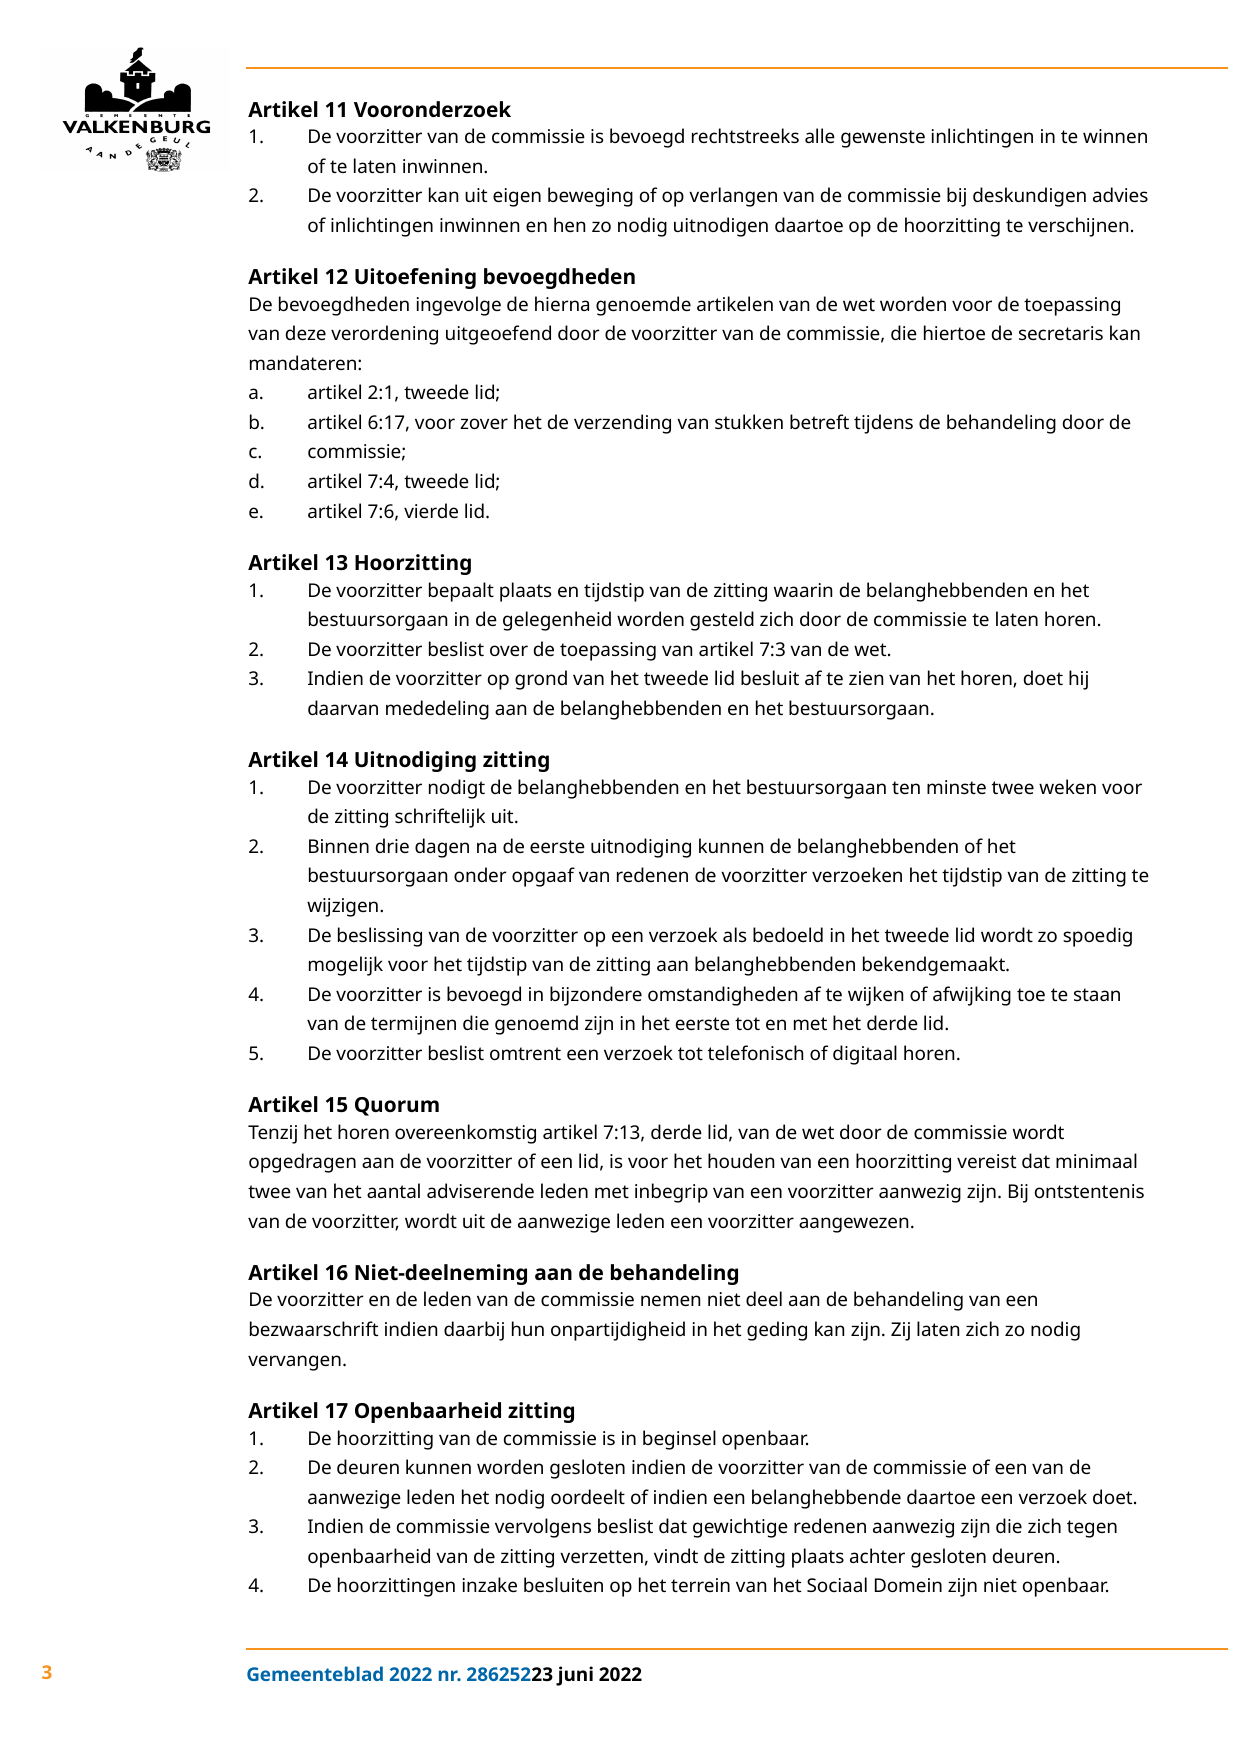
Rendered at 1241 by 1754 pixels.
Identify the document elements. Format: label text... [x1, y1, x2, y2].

list De voorzitter van de commissie is bevoegd rechtstreeks alle gewenste inlichtingen in te winnen of te laten inwinnen. [248, 123, 1152, 178]
list De voorzitter beslist over de toepassing van artikel 7:3 van de wet. [248, 636, 1152, 662]
list De hoorzittingen inzake besluiten op het terrein van het Sociaal Domein zijn niet openbaar. [248, 1573, 1152, 1598]
text Artikel 16 Niet-deelneming aan de behandeling [248, 1258, 1152, 1287]
text Artikel 12 Uitoefening bevoegdheden [248, 262, 1152, 291]
text Artikel 11 Vooronderzoek [248, 95, 1152, 123]
list De voorzitter bepaalt plaats en tijdstip van de zitting waarin de belanghebbenden en het bestuursorgaan in de gelegenheid worden gesteld zich door de commissie te laten horen. [248, 577, 1152, 632]
list De voorzitter is bevoegd in bijzondere omstandigheden af te wijken of afwijking toe te staan van de termijnen die genoemd zijn in het eerste tot en met het derde lid. [248, 981, 1152, 1036]
list artikel 2:1, tweede lid; [248, 379, 1152, 405]
text Artikel 17 Openbaarheid zitting [248, 1396, 1152, 1425]
text De voorzitter en de leden van de commissie nemen niet deel aan de behandeling van een bezwaarschrift indien daarbij hun onpartijdigheid in het geding kan zijn. Zij laten zich zo nodig vervangen. [248, 1287, 1152, 1372]
text De bevoegdheden ingevolge de hierna genoemde artikelen van de wet worden voor de toepassing van deze verordening uitgeoefend door de voorzitter van de commissie, die hiertoe de secretaris kan mandateren: [248, 291, 1152, 376]
list De deuren kunnen worden gesloten indien de voorzitter van de commissie of een van de aanwezige leden het nodig oordeelt of indien een belanghebbende daartoe een verzoek doet. [248, 1454, 1152, 1509]
list artikel 7:4, tweede lid; [248, 468, 1152, 494]
list De voorzitter kan uit eigen beweging of op verlangen van de commissie bij deskundigen advies of inlichtingen inwinnen en hen zo nodig uitnodigen daartoe op de hoorzitting te verschijnen. [248, 182, 1152, 238]
list De voorzitter beslist omtrent een verzoek tot telefonisch of digitaal horen. [248, 1040, 1152, 1066]
text Tenzij het horen overeenkomstig artikel 7:13, derde lid, van de wet door de commissie wordt opgedragen aan de voorzitter of een lid, is voor het houden van een hoorzitting vereist dat minimaal twee van het aantal adviserende leden met inbegrip van een voorzitter aanwezig zijn. Bij ontstentenis van de voorzitter, wordt uit de aanwezige leden een voorzitter aangewezen. [248, 1119, 1152, 1233]
list Indien de voorzitter op grond van het tweede lid besluit af te zien van het horen, doet hij daarvan mededeling aan de belanghebbenden en het bestuursorgaan. [248, 666, 1152, 721]
list Binnen drie dagen na de eerste uitnodiging kunnen de belanghebbenden of het bestuursorgaan onder opgaaf van redenen de voorzitter verzoeken het tijdstip van de zitting te wijzigen. [248, 833, 1152, 918]
list De hoorzitting van de commissie is in beginsel openbaar. [248, 1425, 1152, 1450]
list De voorzitter nodigt de belanghebbenden en het bestuursorgaan ten minste twee weken voor de zitting schriftelijk uit. [248, 774, 1152, 829]
list commissie; [248, 439, 1152, 464]
text Artikel 14 Uitnodiging zitting [248, 746, 1152, 774]
text Artikel 15 Quorum [248, 1091, 1152, 1119]
list Indien de commissie vervolgens beslist dat gewichtige redenen aanwezig zijn die zich tegen openbaarheid van de zitting verzetten, vindt de zitting plaats achter gesloten deuren. [248, 1513, 1152, 1569]
text Artikel 13 Hoorzitting [248, 548, 1152, 577]
picture [41, 47, 231, 172]
list artikel 7:6, vierde lid. [248, 498, 1152, 524]
list De beslissing van de voorzitter op een verzoek als bedoeld in het tweede lid wordt zo spoedig mogelijk voor het tijdstip van de zitting aan belanghebbenden bekendgemaakt. [248, 922, 1152, 977]
list artikel 6:17, voor zover het de verzending van stukken betreft tijdens de behandeling door de [248, 409, 1152, 435]
